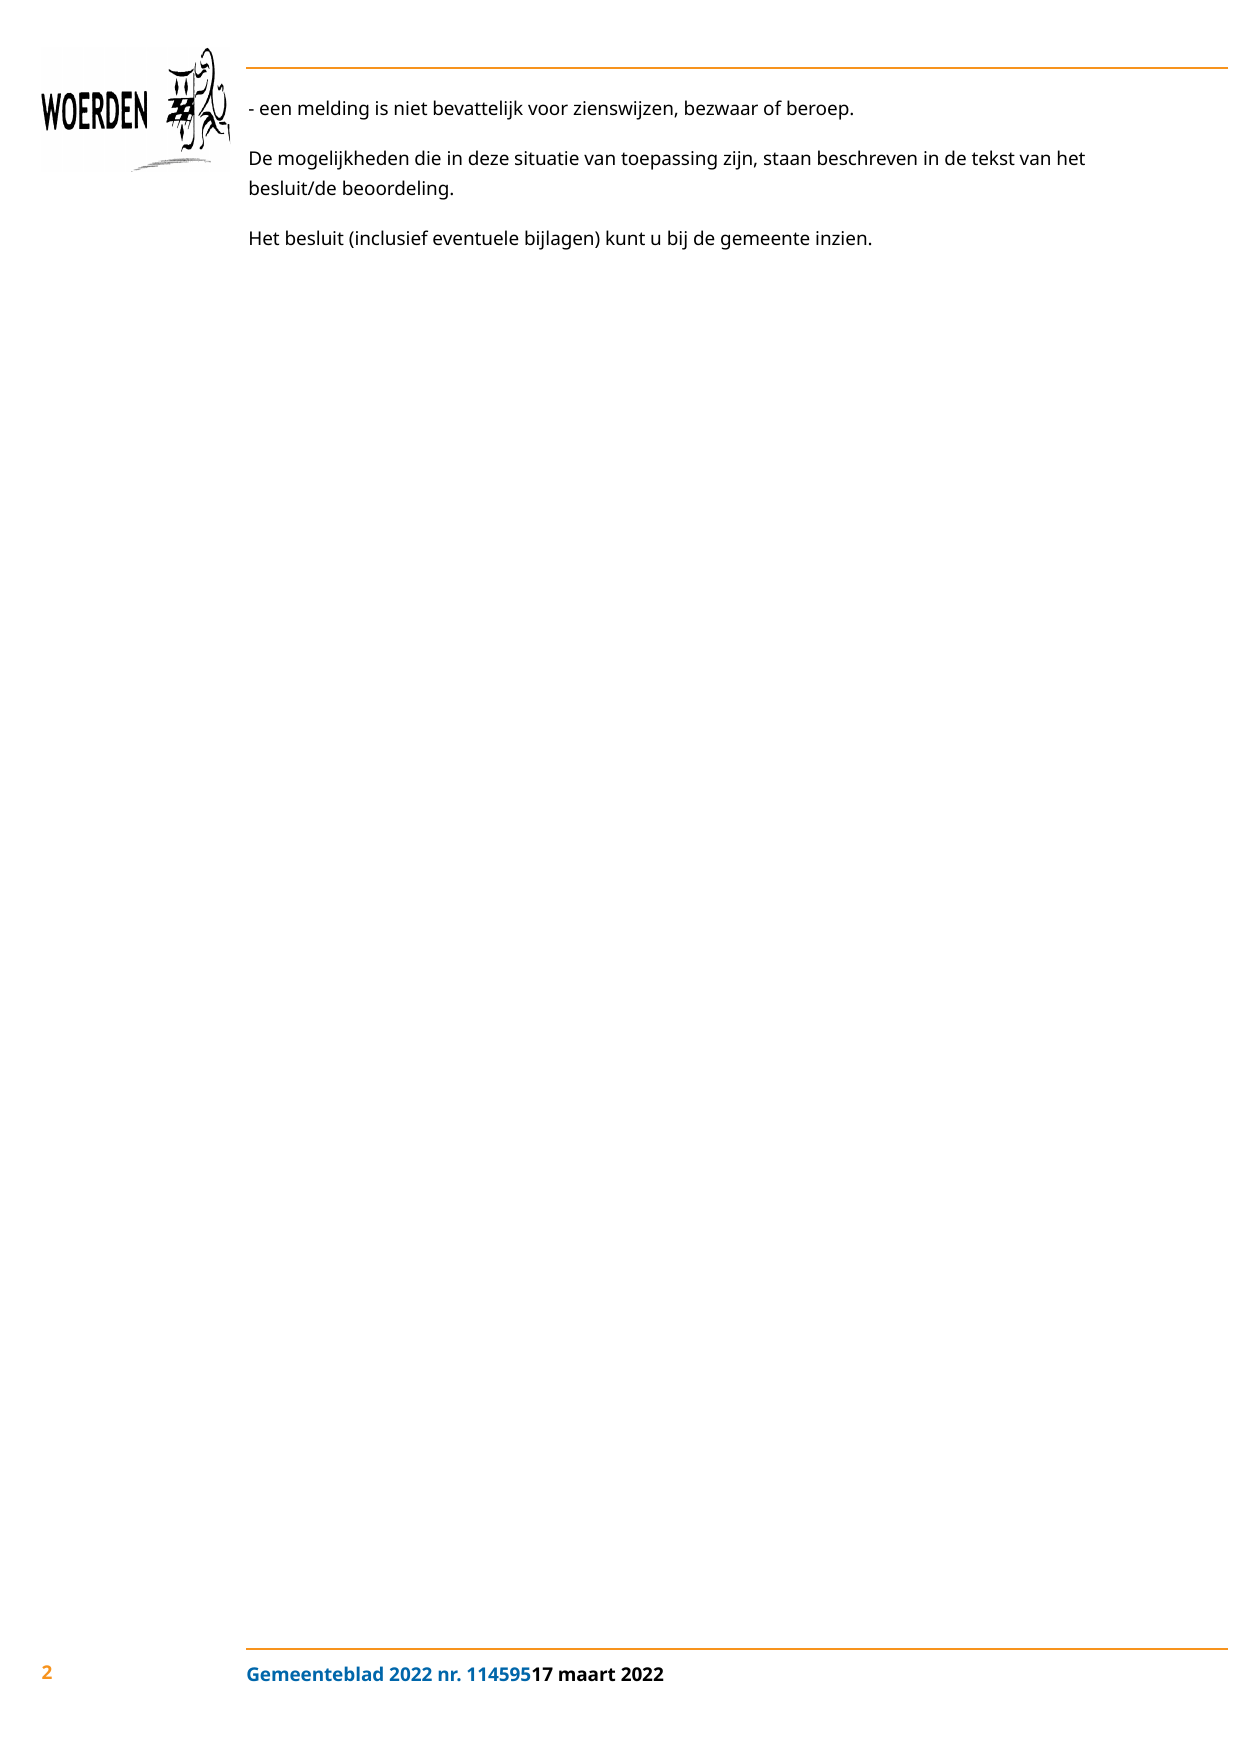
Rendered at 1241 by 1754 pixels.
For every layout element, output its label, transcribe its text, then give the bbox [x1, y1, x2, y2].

text De mogelijkheden die in deze situatie van toepassing zijn, staan beschreven in de tekst van het besluit/de beoordeling. [248, 145, 1152, 201]
text - een melding is niet bevattelijk voor zienswijzen, bezwaar of beroep. [248, 95, 1152, 121]
picture [41, 47, 231, 172]
text Het besluit (inclusief eventuele bijlagen) kunt u bij de gemeente inzien. [248, 225, 1152, 251]
